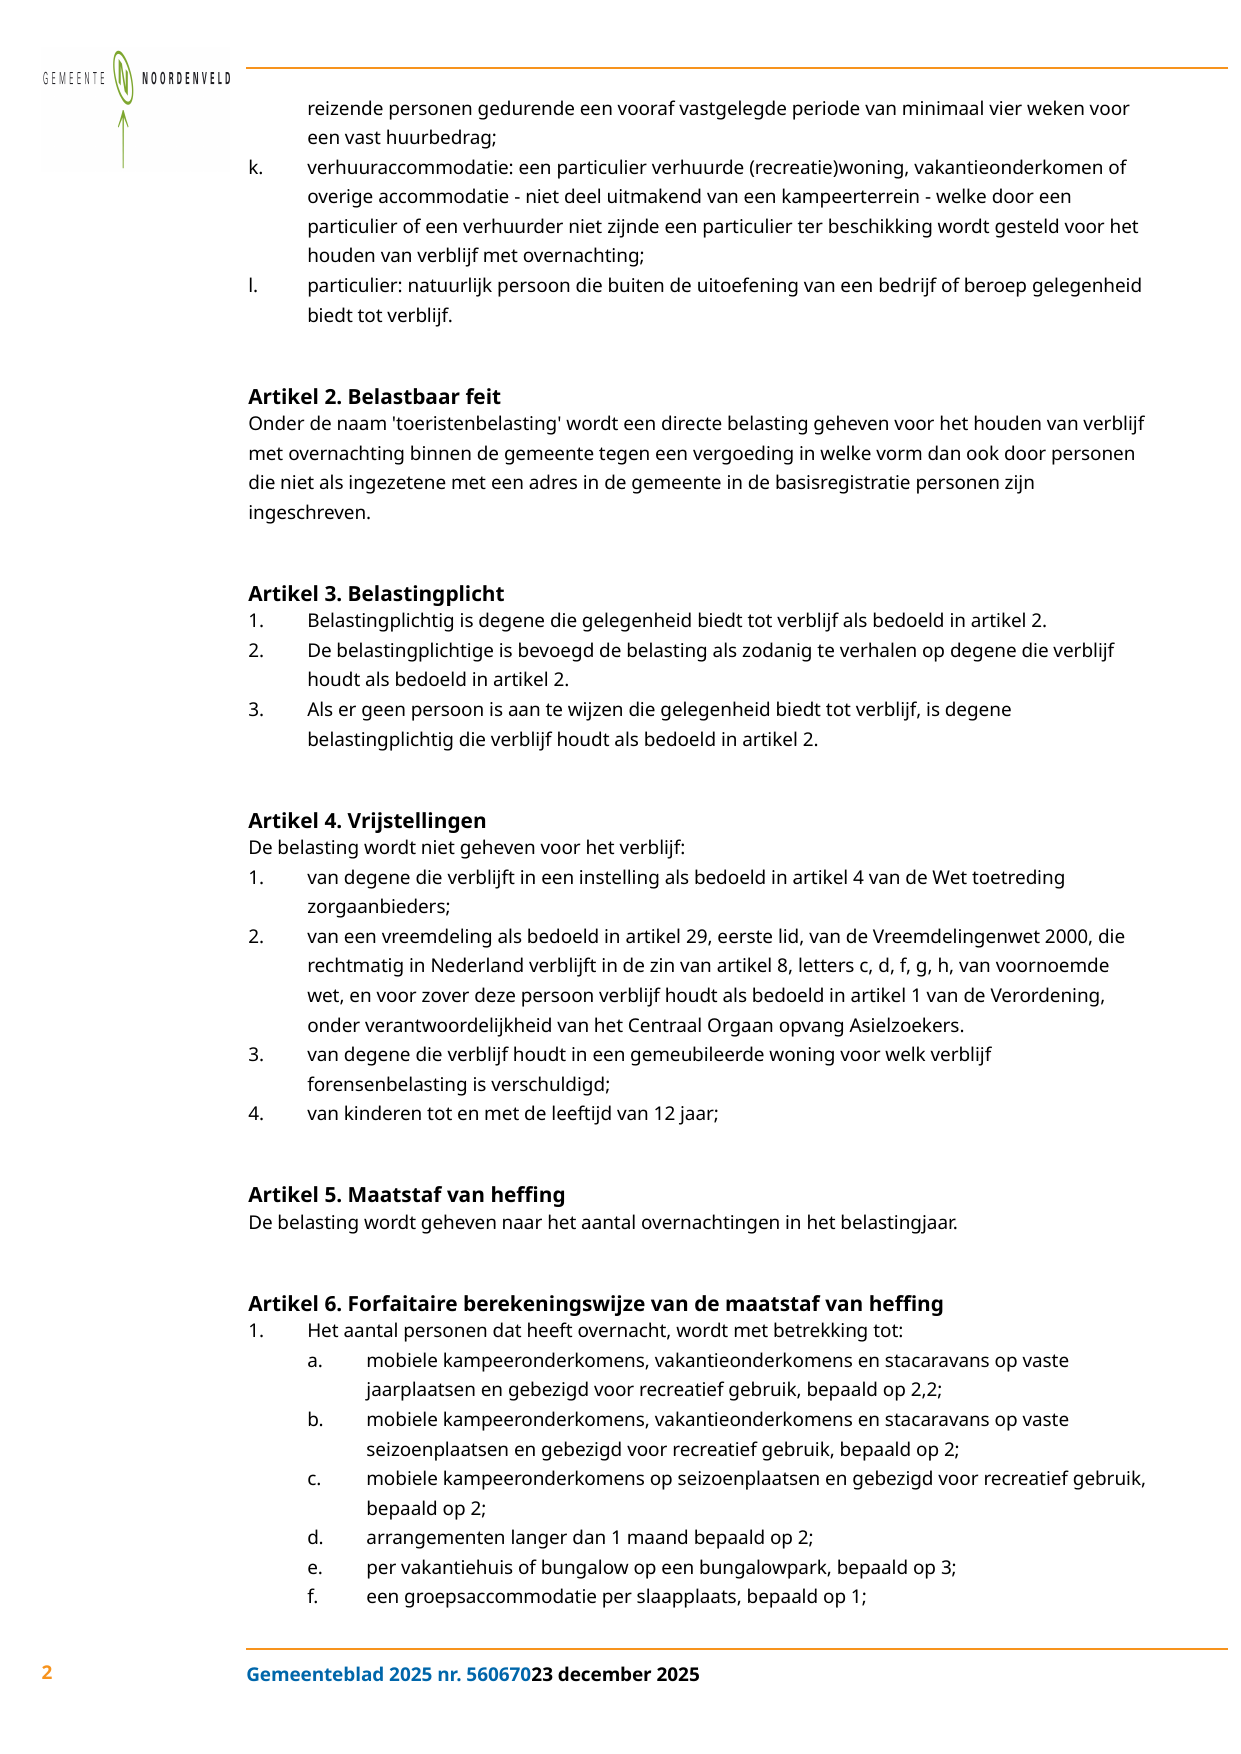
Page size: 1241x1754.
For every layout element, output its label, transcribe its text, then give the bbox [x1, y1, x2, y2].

list arrangementen langer dan 1 maand bepaald op 2; [307, 1524, 1152, 1550]
text Onder de naam 'toeristenbelasting' wordt een directe belasting geheven voor het houden van verblijf met overnachting binnen de gemeente tegen een vergoeding in welke vorm dan ook door personen die niet als ingezetene met een adres in de gemeente in de basisregistratie personen zijn ingeschreven. [248, 410, 1152, 525]
list De belastingplichtige is bevoegd de belasting als zodanig te verhalen op degene die verblijf houdt als bedoeld in artikel 2. [248, 637, 1152, 692]
text Artikel 6. Forfaitaire berekeningswijze van de maatstaf van heffing [248, 1289, 1152, 1317]
list verhuuraccommodatie: een particulier verhuurde (recreatie)woning, vakantieonderkomen of overige accommodatie - niet deel uitmakend van een kampeerterrein - welke door een particulier of een verhuurder niet zijnde een particulier ter beschikking wordt gesteld voor het houden van verblijf met overnachting; [248, 154, 1152, 268]
list Als er geen persoon is aan te wijzen die gelegenheid biedt tot verblijf, is degene belastingplichtig die verblijf houdt als bedoeld in artikel 2. [248, 696, 1152, 752]
list per vakantiehuis of bungalow op een bungalowpark, bepaald op 3; [307, 1554, 1152, 1580]
list reizende personen gedurende een vooraf vastgelegde periode van minimaal vier weken voor een vast huurbedrag; [248, 95, 1152, 150]
list mobiele kampeeronderkomens op seizoenplaatsen en gebezigd voor recreatief gebruik, bepaald op 2; [307, 1465, 1152, 1521]
picture [41, 47, 231, 172]
list Belastingplichtig is degene die gelegenheid biedt tot verblijf als bedoeld in artikel 2. [248, 607, 1152, 633]
list mobiele kampeeronderkomens, vakantieonderkomens en stacaravans op vaste seizoenplaatsen en gebezigd voor recreatief gebruik, bepaald op 2; [307, 1406, 1152, 1461]
list een groepsaccommodatie per slaapplaats, bepaald op 1; [307, 1584, 1152, 1609]
text Artikel 2. Belastbaar feit [248, 382, 1152, 410]
text Artikel 4. Vrijstellingen [248, 806, 1152, 834]
text De belasting wordt niet geheven voor het verblijf: [248, 834, 1152, 860]
list mobiele kampeeronderkomens, vakantieonderkomens en stacaravans op vaste jaarplaatsen en gebezigd voor recreatief gebruik, bepaald op 2,2; [307, 1347, 1152, 1402]
text Artikel 3. Belastingplicht [248, 579, 1152, 607]
list Het aantal personen dat heeft overnacht, wordt met betrekking tot: [248, 1317, 1152, 1343]
list particulier: natuurlijk persoon die buiten de uitoefening van een bedrijf of beroep gelegenheid biedt tot verblijf. [248, 272, 1152, 328]
text Artikel 5. Maatstaf van heffing [248, 1181, 1152, 1209]
list van een vreemdeling als bedoeld in artikel 29, eerste lid, van de Vreemdelingenwet 2000, die rechtmatig in Nederland verblijft in de zin van artikel 8, letters c, d, f, g, h, van voornoemde wet, en voor zover deze persoon verblijf houdt als bedoeld in artikel 1 van de Verordening, onder verantwoordelijkheid van het Centraal Orgaan opvang Asielzoekers. [248, 923, 1152, 1037]
list van degene die verblijf houdt in een gemeubileerde woning voor welk verblijf forensenbelasting is verschuldigd; [248, 1041, 1152, 1097]
list van kinderen tot en met de leeftijd van 12 jaar; [248, 1101, 1152, 1126]
list van degene die verblijft in een instelling als bedoeld in artikel 4 van de Wet toetreding zorgaanbieders; [248, 864, 1152, 919]
text De belasting wordt geheven naar het aantal overnachtingen in het belastingjaar. [248, 1209, 1152, 1235]
